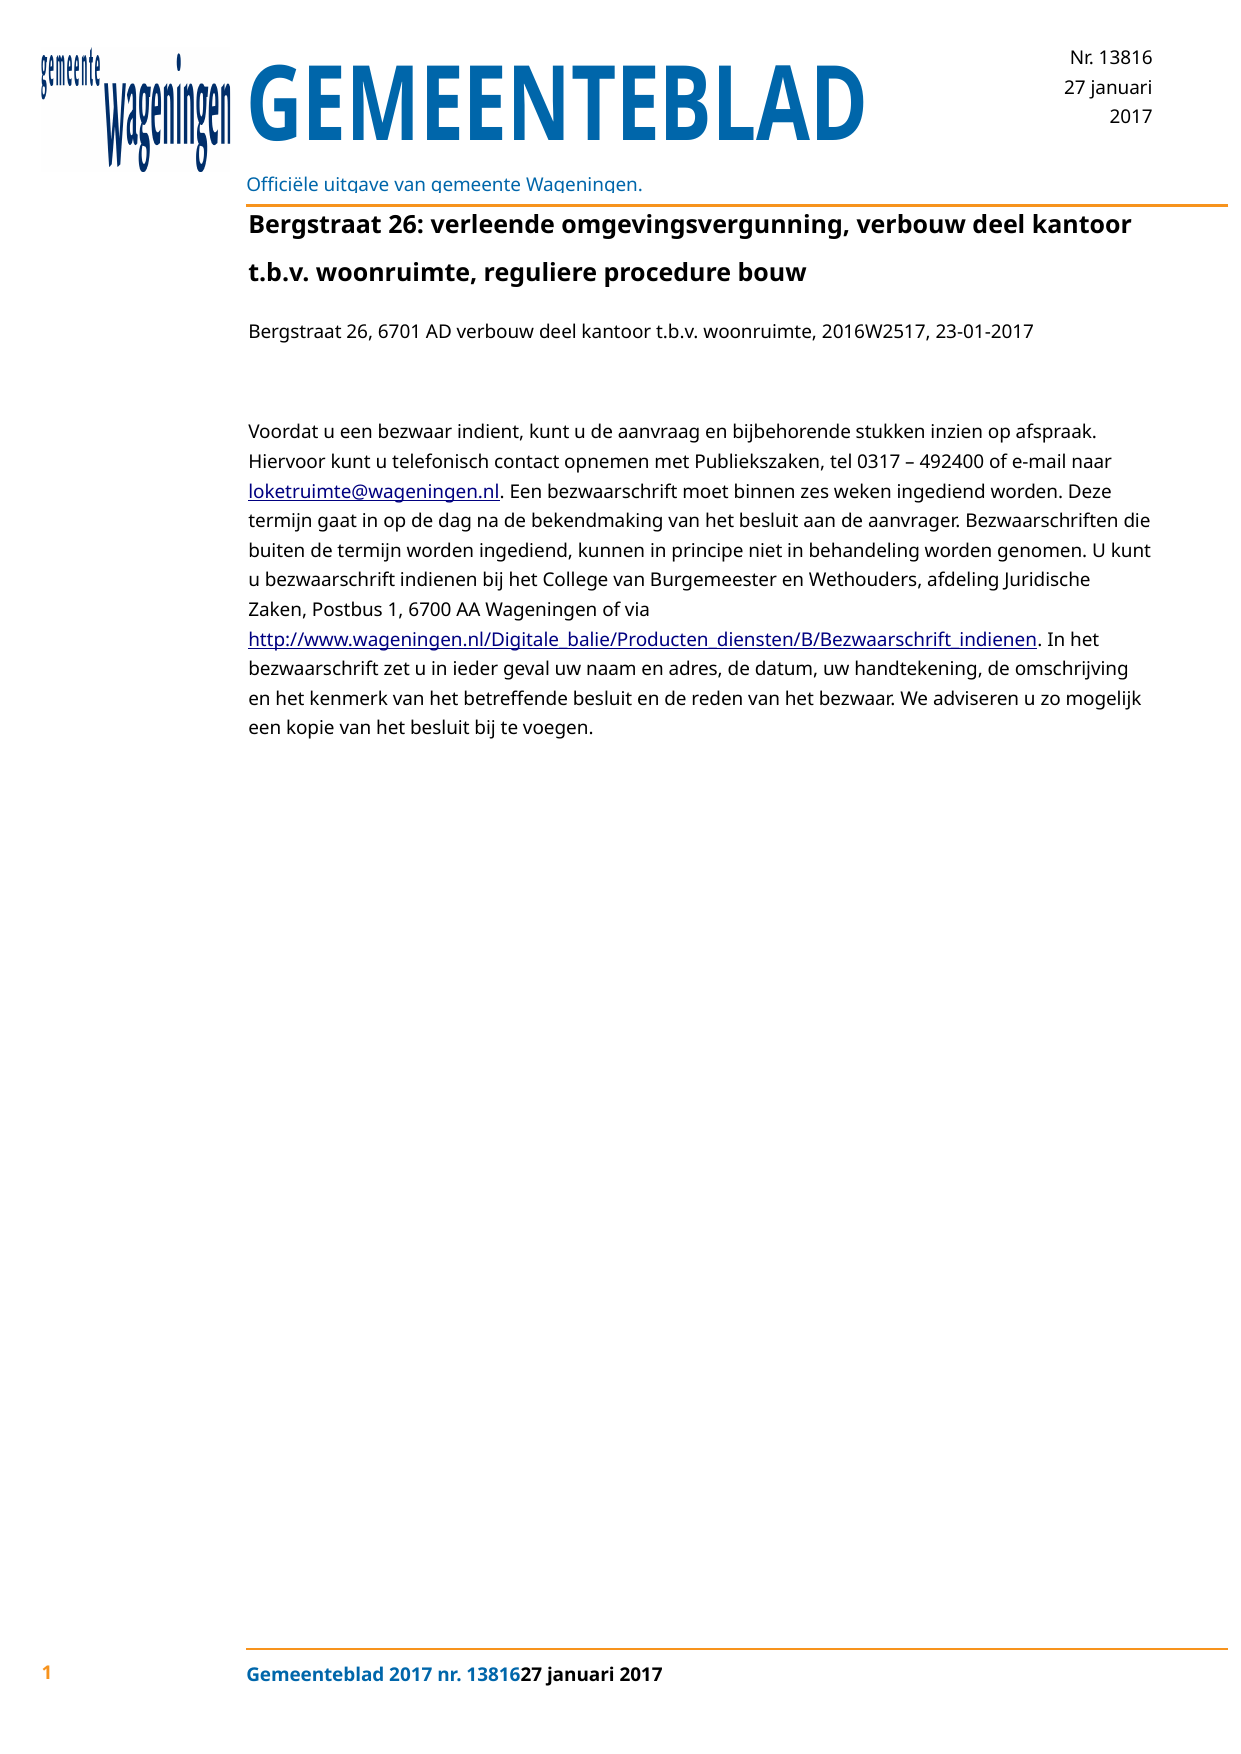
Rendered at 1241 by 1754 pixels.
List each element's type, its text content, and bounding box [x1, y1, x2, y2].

picture [41, 47, 231, 172]
text Voordat u een bezwaar indient, kunt u de aanvraag en bijbehorende stukken inzien op afspraak. Hiervoor kunt u telefonisch contact opnemen met Publiekszaken, tel 0317 – 492400 of e-mail naar loketruimte@wageningen.nl. Een bezwaarschrift moet binnen zes weken ingediend worden. Deze termijn gaat in op de dag na de bekendmaking van het besluit aan de aanvrager. Bezwaarschriften die buiten de termijn worden ingediend, kunnen in principe niet in behandeling worden genomen. U kunt u bezwaarschrift indienen bij het College van Burgemeester en Wethouders, afdeling Juridische Zaken, Postbus 1, 6700 AA Wageningen of via http://www.wageningen.nl/Digitale_balie/Producten_diensten/B/Bezwaarschrift_indienen. In het bezwaarschrift zet u in ieder geval uw naam en adres, de datum, uw handtekening, de omschrijving en het kenmerk van het betreffende besluit en de reden van het bezwaar. We adviseren u zo mogelijk een kopie van het besluit bij te voegen. [248, 419, 1152, 740]
text Bergstraat 26, 6701 AD verbouw deel kantoor t.b.v. woonruimte, 2016W2517, 23-01-2017 [248, 318, 1152, 344]
text Bergstraat 26: verleende omgevingsvergunning, verbouw deel kantoor t.b.v. woonruimte, reguliere procedure bouw [248, 207, 1152, 288]
